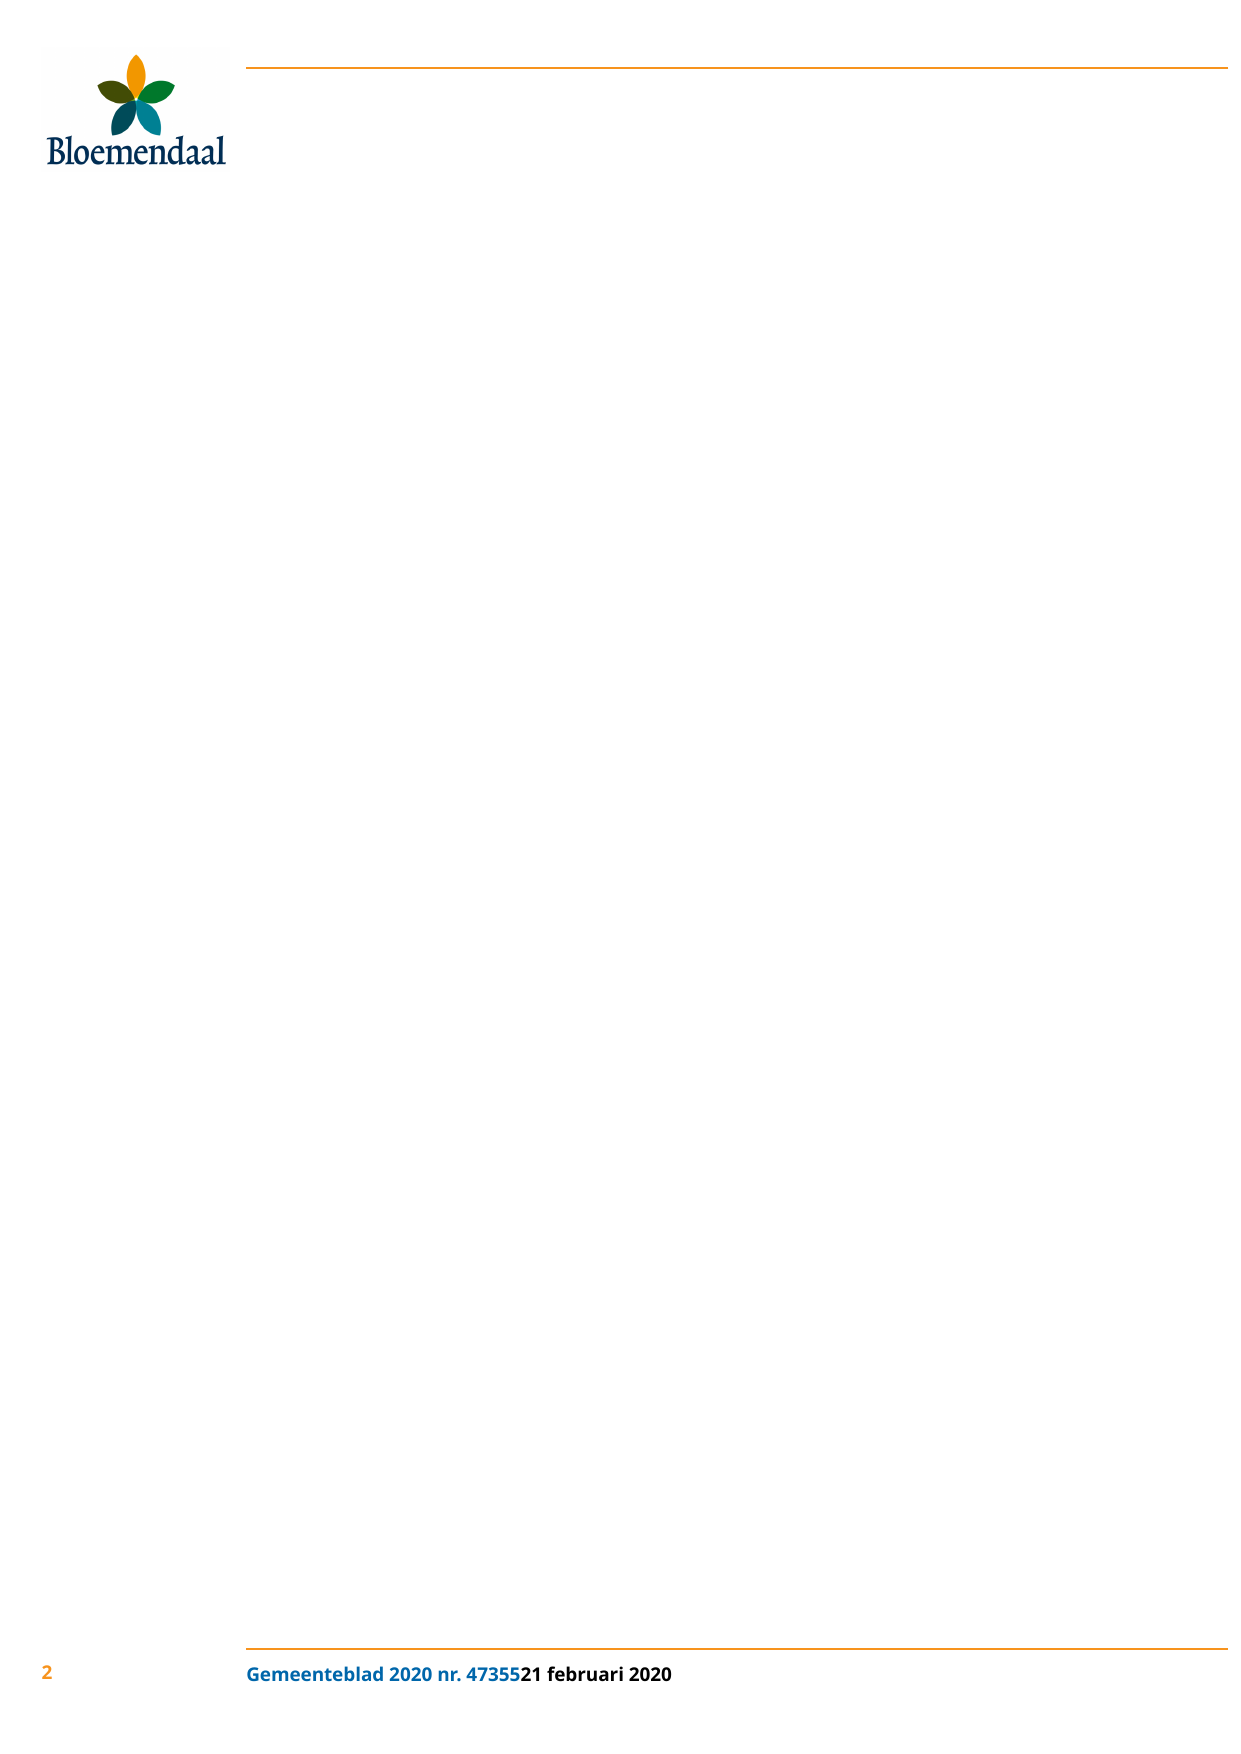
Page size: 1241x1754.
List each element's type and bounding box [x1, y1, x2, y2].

picture [41, 47, 231, 172]
